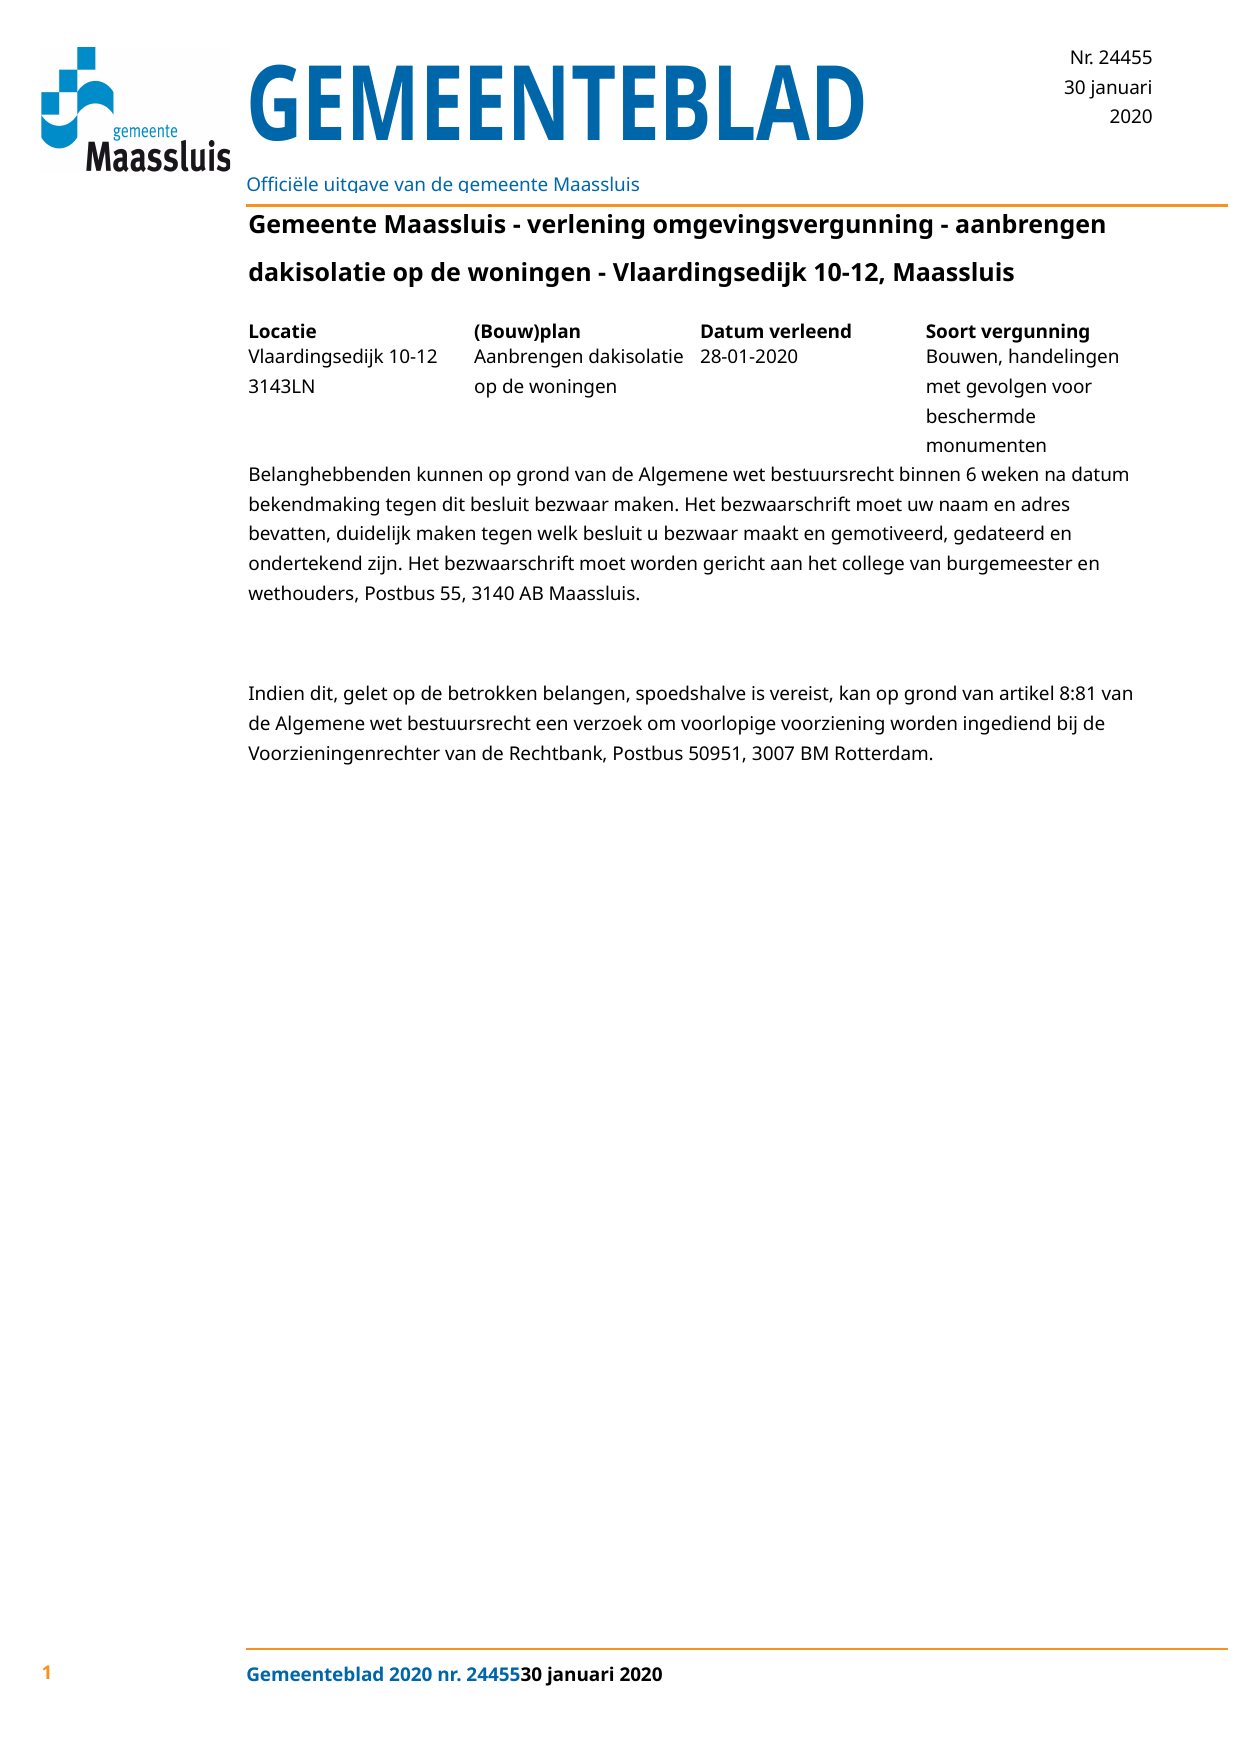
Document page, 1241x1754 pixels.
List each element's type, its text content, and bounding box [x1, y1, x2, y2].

table_cell Aanbrengen dakisolatie op de woningen [474, 344, 700, 458]
picture [41, 47, 77, 92]
table_cell 28-01-2020 [700, 344, 926, 458]
text Gemeente Maassluis - verlening omgevingsvergunning - aanbrengen dakisolatie op de woningen - Vlaardingsedijk 10-12, Maassluis [248, 207, 1152, 288]
table_header (Bouw)plan [474, 318, 700, 344]
table_header Datum verleend [700, 318, 926, 344]
table_cell Vlaardingsedijk 10-12 3143LN [248, 344, 474, 458]
table_header Soort vergunning [926, 318, 1152, 344]
table_header Locatie [248, 318, 474, 344]
text Indien dit, gelet op de betrokken belangen, spoedshalve is vereist, kan op grond van artikel 8:81 van de Algemene wet bestuursrecht een verzoek om voorlopige voorziening worden ingediend bij de Voorzieningenrechter van de Rechtbank, Postbus 50951, 3007 BM Rotterdam. [248, 681, 1152, 766]
text Belanghebbenden kunnen op grond van de Algemene wet bestuursrecht binnen 6 weken na datum bekendmaking tegen dit besluit bezwaar maken. Het bezwaarschrift moet uw naam en adres bevatten, duidelijk maken tegen welk besluit u bezwaar maakt en gemotiveerd, gedateerd en ondertekend zijn. Het bezwaarschrift moet worden gericht aan het college van burgemeester en wethouders, Postbus 55, 3140 AB Maassluis. [248, 461, 1152, 606]
picture [41, 47, 231, 172]
table_cell Bouwen, handelingen met gevolgen voor beschermde monumenten [926, 344, 1152, 458]
